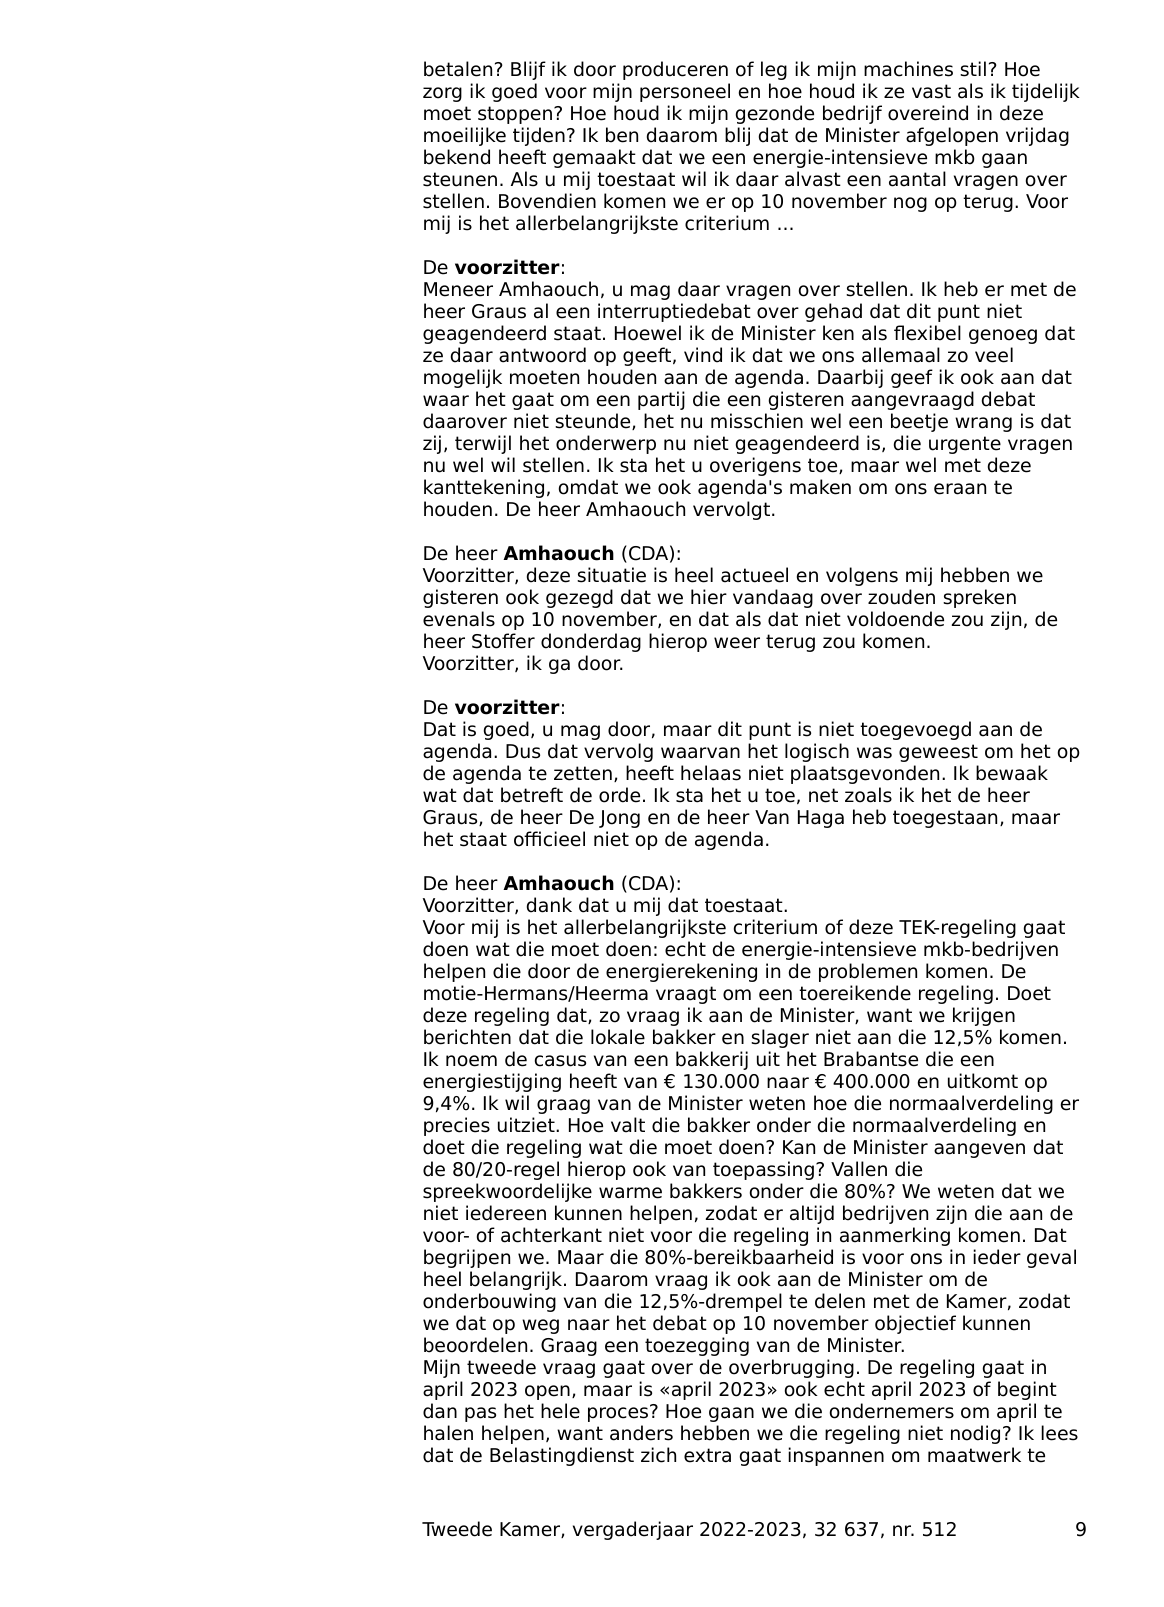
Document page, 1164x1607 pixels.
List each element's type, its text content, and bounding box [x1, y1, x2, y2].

text De heer Amhaouch (CDA): [422, 543, 1087, 565]
text Voorzitter, ik ga door. [422, 653, 1087, 675]
text Voor mij is het allerbelangrijkste criterium of deze TEK-regeling gaat doen wat die moet doen: echt de energie-intensieve mkb-bedrijven helpen die door de energierekening in de problemen komen. De motie-Hermans/Heerma vraagt om een toereikende regeling. Doet deze regeling dat, zo vraag ik aan de Minister, want we krijgen berichten dat die lokale bakker en slager niet aan die 12,5% komen. Ik noem de casus van een bakkerij uit het Brabantse die een energiestijging heeft van € 130.000 naar € 400.000 en uitkomt op 9,4%. Ik wil graag van de Minister weten hoe die normaalverdeling er precies uitziet. Hoe valt die bakker onder die normaalverdeling en doet die regeling wat die moet doen? Kan de Minister aangeven dat de 80/20-regel hierop ook van toepassing? Vallen die spreekwoordelijke warme bakkers onder die 80%? We weten dat we niet iedereen kunnen helpen, zodat er altijd bedrijven zijn die aan de voor- of achterkant niet voor die regeling in aanmerking komen. Dat begrijpen we. Maar die 80%-bereikbaarheid is voor ons in ieder geval heel belangrijk. Daarom vraag ik ook aan de Minister om de onderbouwing van die 12,5%-drempel te delen met de Kamer, zodat we dat op weg naar het debat op 10 november objectief kunnen beoordelen. Graag een toezegging van de Minister. [422, 917, 1087, 1357]
text betalen? Blijf ik door produceren of leg ik mijn machines stil? Hoe zorg ik goed voor mijn personeel en hoe houd ik ze vast als ik tijdelijk moet stoppen? Hoe houd ik mijn gezonde bedrijf overeind in deze moeilijke tijden? Ik ben daarom blij dat de Minister afgelopen vrijdag bekend heeft gemaakt dat we een energie-intensieve mkb gaan steunen. Als u mij toestaat wil ik daar alvast een aantal vragen over stellen. Bovendien komen we er op 10 november nog op terug. Voor mij is het allerbelangrijkste criterium ... [422, 59, 1087, 235]
text Voorzitter, dank dat u mij dat toestaat. [422, 895, 1087, 917]
text De voorzitter: [422, 697, 1087, 719]
text Voorzitter, deze situatie is heel actueel en volgens mij hebben we gisteren ook gezegd dat we hier vandaag over zouden spreken evenals op 10 november, en dat als dat niet voldoende zou zijn, de heer Stoffer donderdag hierop weer terug zou komen. [422, 565, 1087, 653]
text Dat is goed, u mag door, maar dit punt is niet toegevoegd aan de agenda. Dus dat vervolg waarvan het logisch was geweest om het op de agenda te zetten, heeft helaas niet plaatsgevonden. Ik bewaak wat dat betreft de orde. Ik sta het u toe, net zoals ik het de heer Graus, de heer De Jong en de heer Van Haga heb toegestaan, maar het staat officieel niet op de agenda. [422, 719, 1087, 851]
text De voorzitter: [422, 257, 1087, 279]
text De heer Amhaouch (CDA): [422, 873, 1087, 895]
text Mijn tweede vraag gaat over de overbrugging. De regeling gaat in april 2023 open, maar is «april 2023» ook echt april 2023 of begint dan pas het hele proces? Hoe gaan we die ondernemers om april te halen helpen, want anders hebben we die regeling niet nodig? Ik lees dat de Belastingdienst zich extra gaat inspannen om maatwerk te [422, 1357, 1087, 1467]
text Meneer Amhaouch, u mag daar vragen over stellen. Ik heb er met de heer Graus al een interruptiedebat over gehad dat dit punt niet geagendeerd staat. Hoewel ik de Minister ken als flexibel genoeg dat ze daar antwoord op geeft, vind ik dat we ons allemaal zo veel mogelijk moeten houden aan de agenda. Daarbij geef ik ook aan dat waar het gaat om een partij die een gisteren aangevraagd debat daarover niet steunde, het nu misschien wel een beetje wrang is dat zij, terwijl het onderwerp nu niet geagendeerd is, die urgente vragen nu wel wil stellen. Ik sta het u overigens toe, maar wel met deze kanttekening, omdat we ook agenda's maken om ons eraan te houden. De heer Amhaouch vervolgt. [422, 279, 1087, 521]
